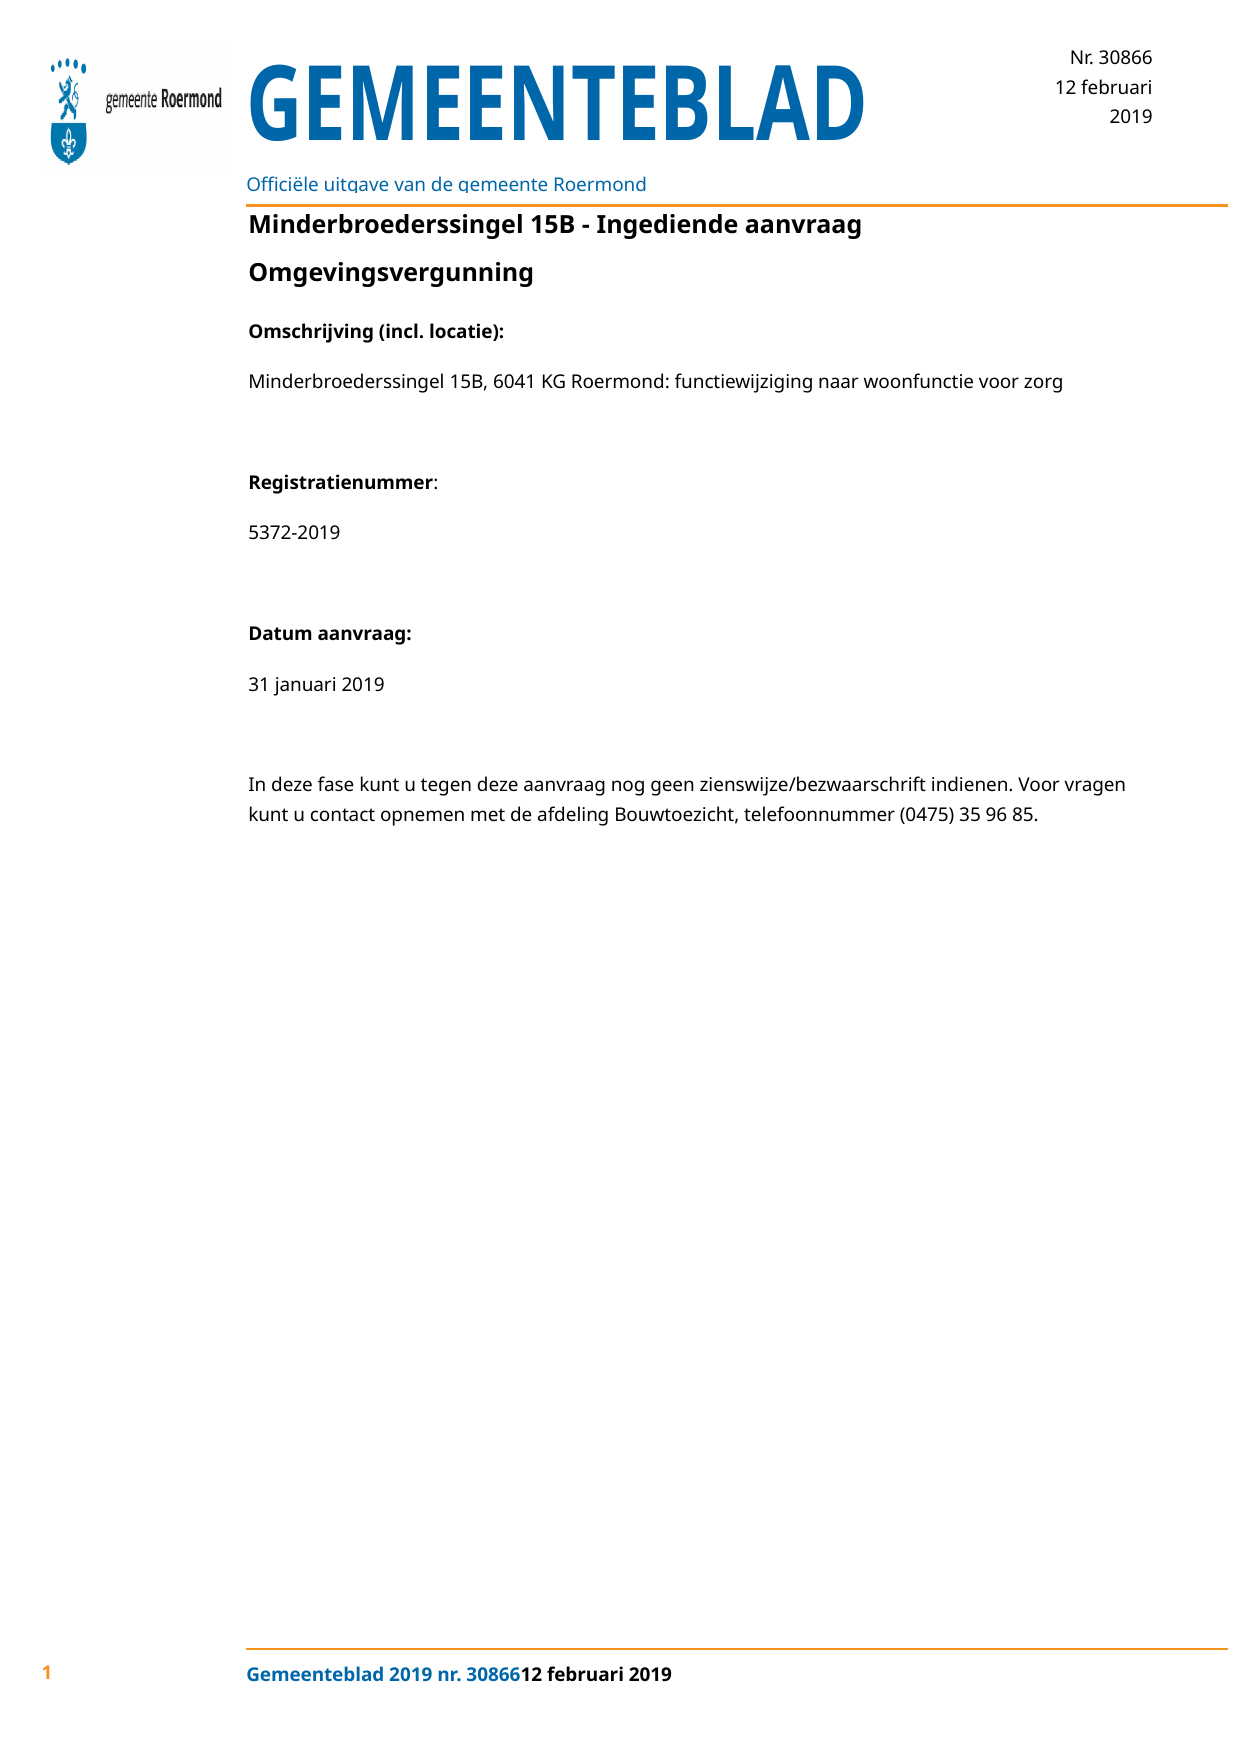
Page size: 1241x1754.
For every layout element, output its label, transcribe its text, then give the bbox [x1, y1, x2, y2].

text Minderbroederssingel 15B, 6041 KG Roermond: functiewijziging naar woonfunctie voor zorg [248, 368, 1152, 394]
text 31 januari 2019 [248, 671, 1152, 697]
text In deze fase kunt u tegen deze aanvraag nog geen zienswijze/bezwaarschrift indienen. Voor vragen kunt u contact opnemen met de afdeling Bouwtoezicht, telefoonnummer (0475) 35 96 85. [248, 772, 1152, 827]
text 5372-2019 [248, 519, 1152, 545]
text Registratienummer: [248, 469, 1152, 495]
text Omschrijving (incl. locatie): [248, 318, 1152, 344]
text Minderbroederssingel 15B - Ingediende aanvraag Omgevingsvergunning [248, 207, 1152, 288]
text Datum aanvraag: [248, 620, 1152, 646]
picture [41, 47, 231, 172]
